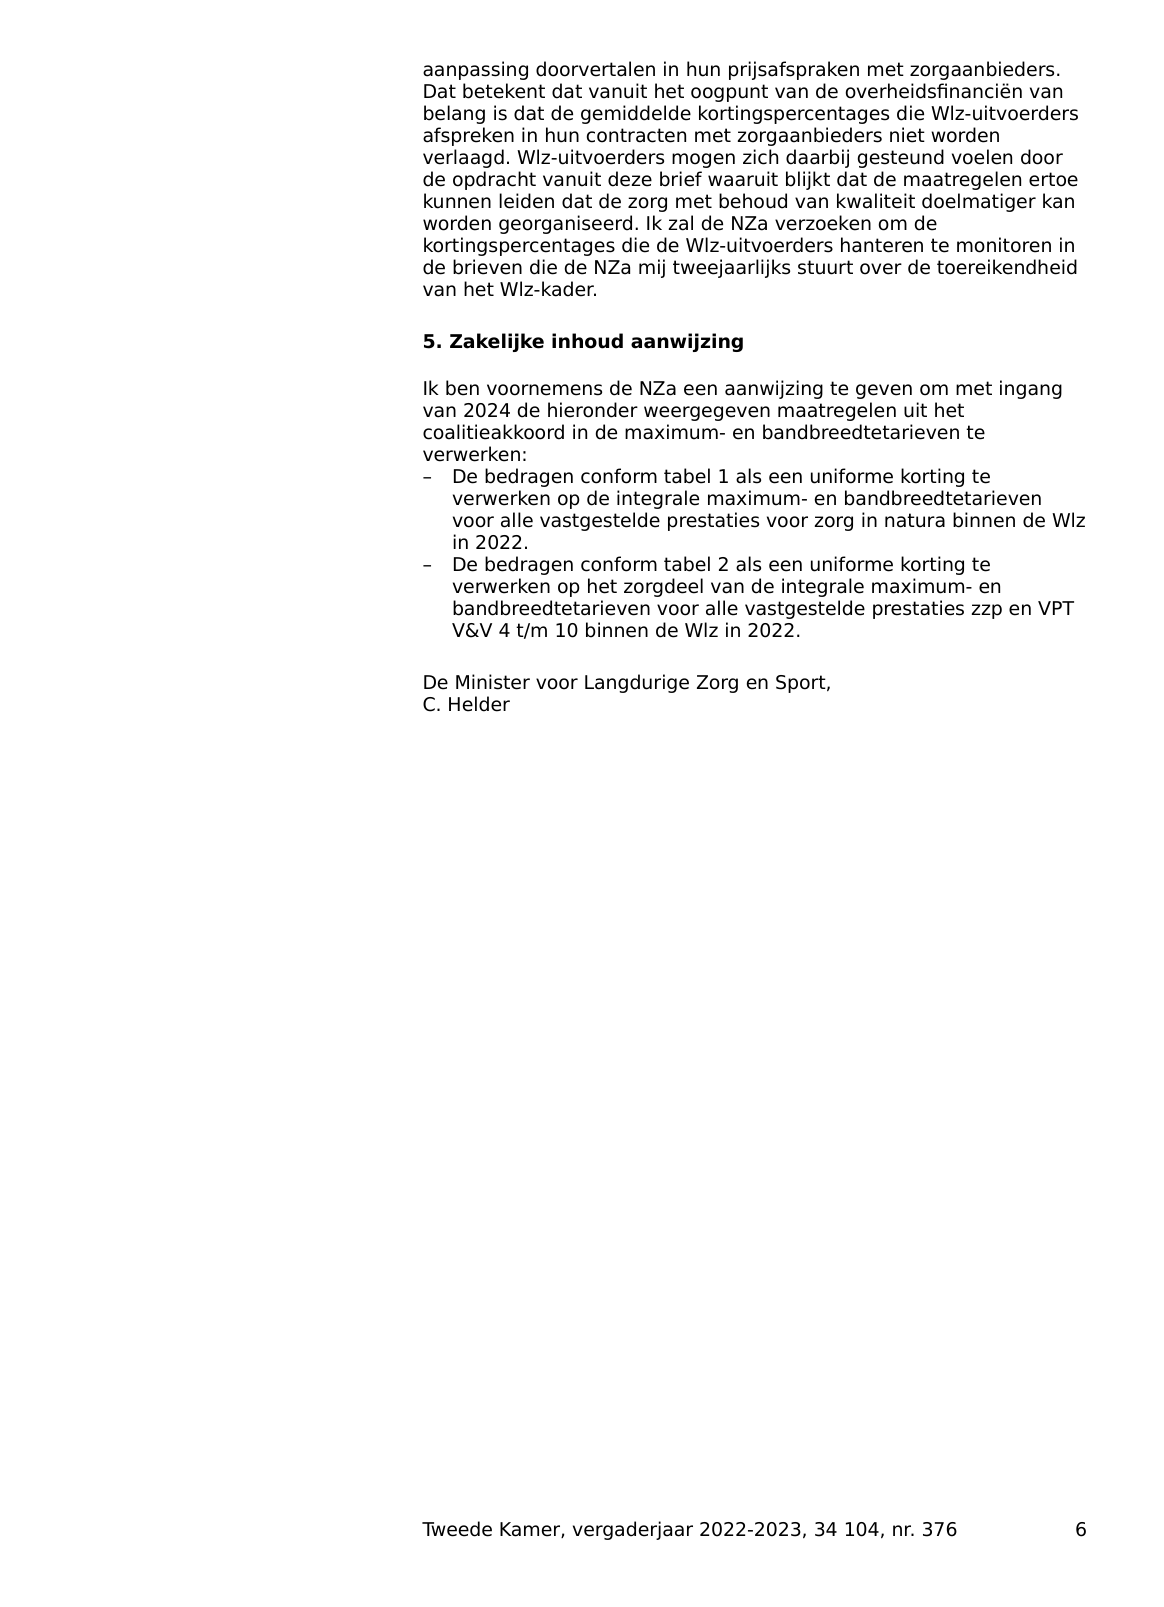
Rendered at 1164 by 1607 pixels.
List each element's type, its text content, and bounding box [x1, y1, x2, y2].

text Ik ben voornemens de NZa een aanwijzing te geven om met ingang van 2024 de hieronder weergegeven maatregelen uit het coalitieakkoord in de maximum- en bandbreedtetarieven te verwerken: [422, 378, 1087, 466]
text – De bedragen conform tabel 1 als een uniforme korting te verwerken op de integrale maximum- en bandbreedtetarieven voor alle vastgestelde prestaties voor zorg in natura binnen de Wlz in 2022. [422, 466, 1087, 554]
text – De bedragen conform tabel 2 als een uniforme korting te verwerken op het zorgdeel van de integrale maximum- en bandbreedtetarieven voor alle vastgestelde prestaties zzp en VPT V&V 4 t/m 10 binnen de Wlz in 2022. [422, 554, 1087, 642]
text aanpassing doorvertalen in hun prijsafspraken met zorgaanbieders. Dat betekent dat vanuit het oogpunt van de overheidsfinanciën van belang is dat de gemiddelde kortingspercentages die Wlz-uitvoerders afspreken in hun contracten met zorgaanbieders niet worden verlaagd. Wlz-uitvoerders mogen zich daarbij gesteund voelen door de opdracht vanuit deze brief waaruit blijkt dat de maatregelen ertoe kunnen leiden dat de zorg met behoud van kwaliteit doelmatiger kan worden georganiseerd. Ik zal de NZa verzoeken om de kortingspercentages die de Wlz-uitvoerders hanteren te monitoren in de brieven die de NZa mij tweejaarlijks stuurt over de toereikendheid van het Wlz-kader. [422, 59, 1087, 301]
text De Minister voor Langdurige Zorg en Sport, C. Helder [422, 672, 1087, 716]
subtitle 5. Zakelijke inhoud aanwijzing [422, 331, 1087, 353]
